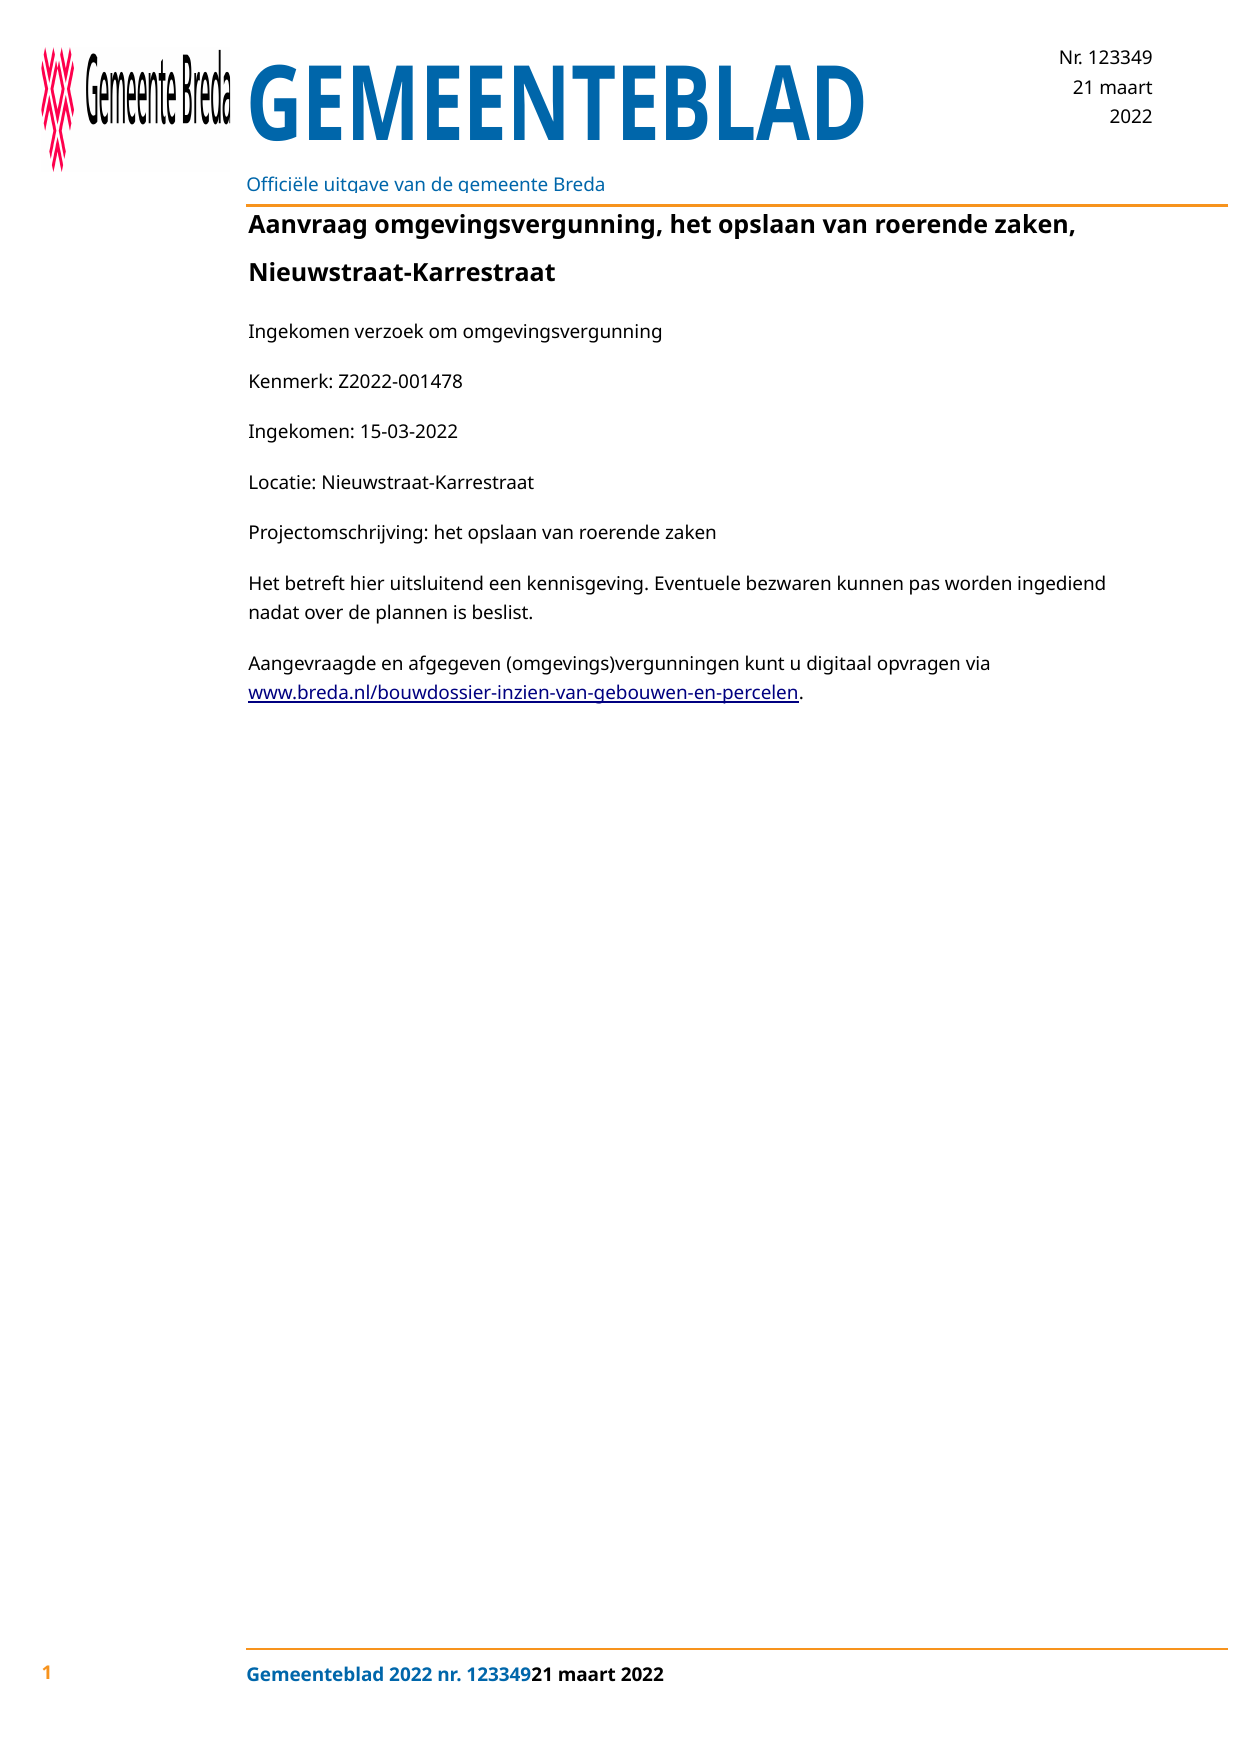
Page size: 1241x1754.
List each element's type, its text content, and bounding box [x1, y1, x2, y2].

picture [41, 47, 231, 172]
text Ingekomen verzoek om omgevingsvergunning [248, 318, 1152, 344]
text Aangevraagde en afgegeven (omgevings)vergunningen kunt u digitaal opvragen via www.breda.nl/bouwdossier-inzien-van-gebouwen-en-percelen. [248, 650, 1152, 705]
text Het betreft hier uitsluitend een kennisgeving. Eventuele bezwaren kunnen pas worden ingediend nadat over de plannen is beslist. [248, 570, 1152, 625]
text Kenmerk: Z2022-001478 [248, 368, 1152, 394]
text Aanvraag omgevingsvergunning, het opslaan van roerende zaken, Nieuwstraat-Karrestraat [248, 207, 1152, 288]
text Locatie: Nieuwstraat-Karrestraat [248, 469, 1152, 495]
text Ingekomen: 15-03-2022 [248, 419, 1152, 444]
text Projectomschrijving: het opslaan van roerende zaken [248, 519, 1152, 545]
